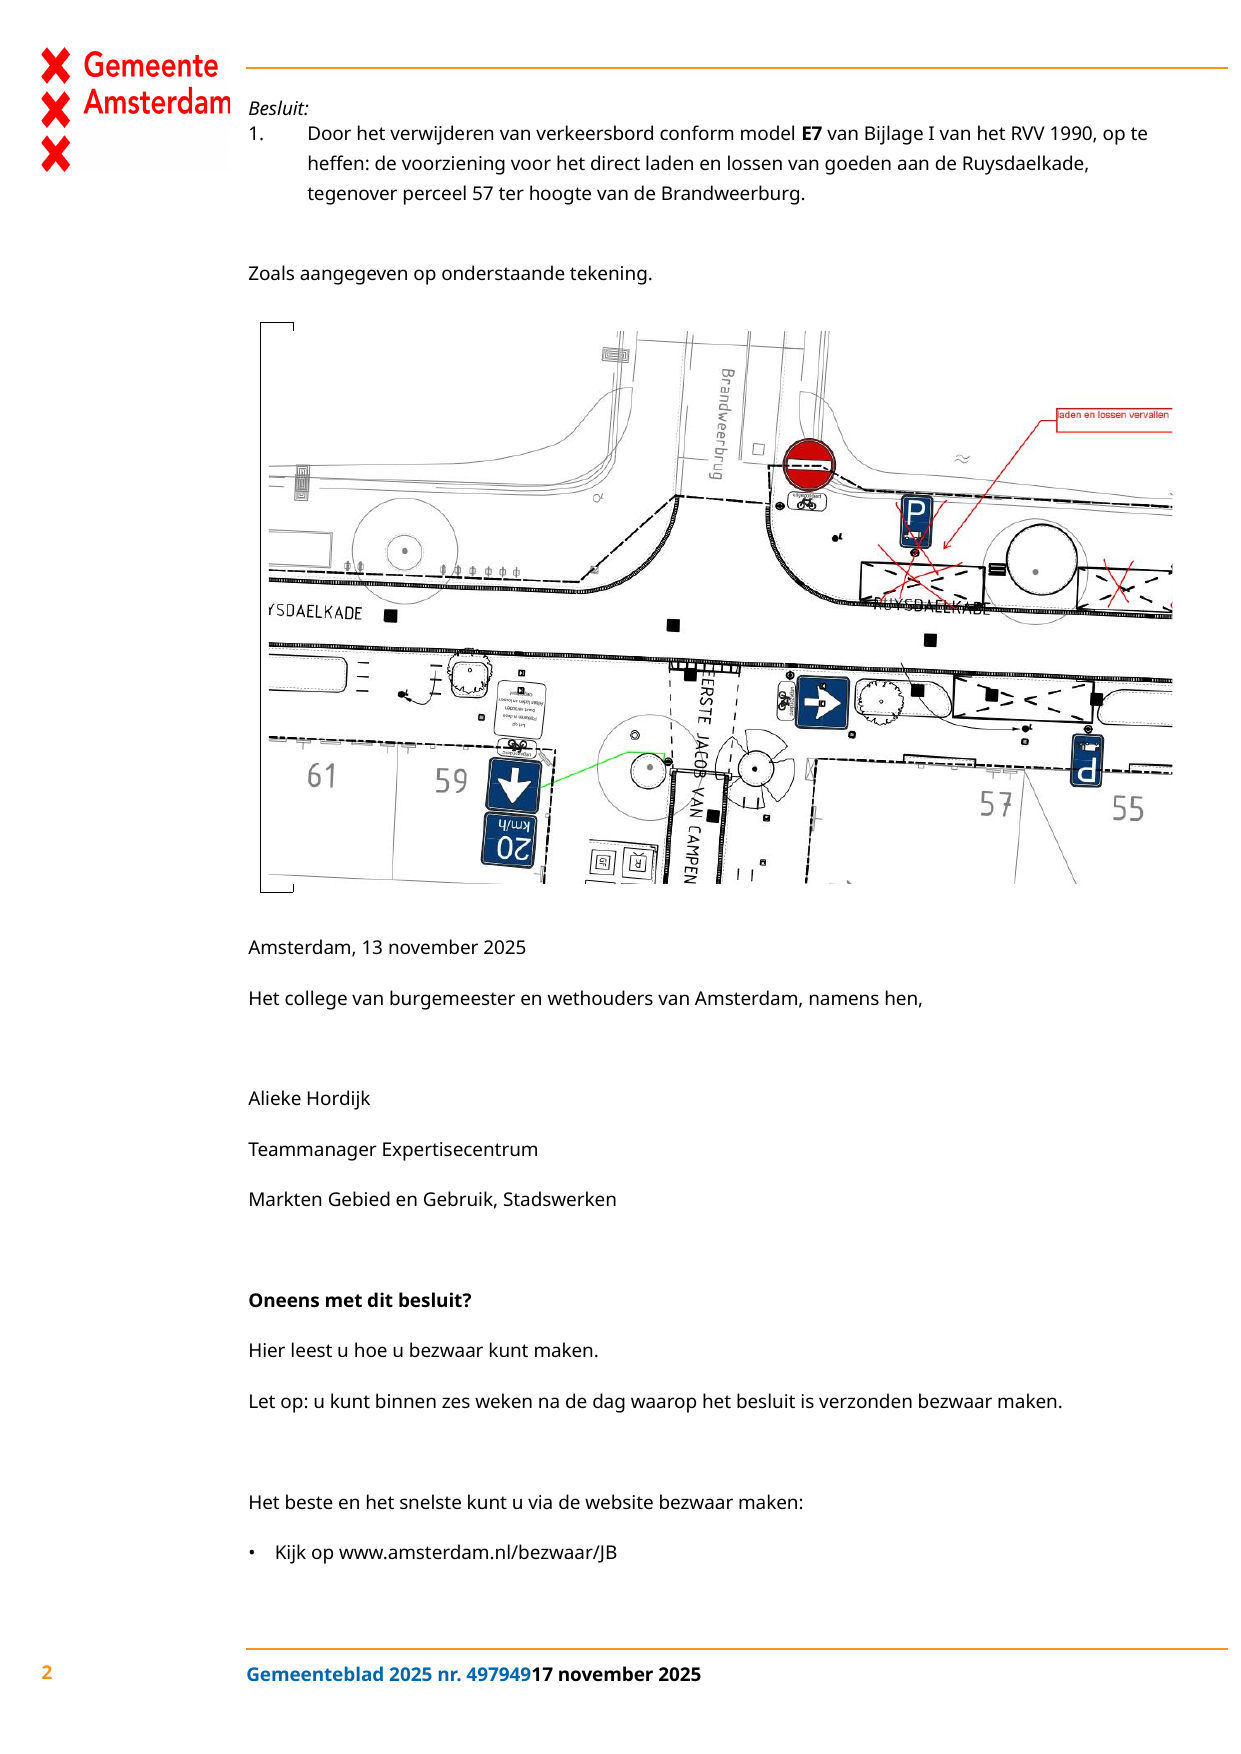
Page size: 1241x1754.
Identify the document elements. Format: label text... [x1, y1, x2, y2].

text Teammanager Expertisecentrum [248, 1136, 1152, 1162]
text Amsterdam, 13 november 2025 [248, 934, 1152, 960]
text Besluit: [248, 95, 1152, 121]
text Het beste en het snelste kunt u via de website bezwaar maken: [248, 1489, 1152, 1515]
picture [41, 47, 231, 172]
text Markten Gebied en Gebruik, Stadswerken [248, 1186, 1152, 1212]
text Hier leest u hoe u bezwaar kunt maken. [248, 1338, 1152, 1363]
text Het college van burgemeester en wethouders van Amsterdam, namens hen, [248, 985, 1152, 1011]
text Alieke Hordijk [248, 1086, 1152, 1111]
picture [268, 331, 1173, 884]
text • Kijk op www.amsterdam.nl/bezwaar/JB [248, 1539, 1152, 1565]
text Oneens met dit besluit? [248, 1287, 1152, 1313]
text Zoals aangegeven op onderstaande tekening. [248, 260, 1152, 285]
list Door het verwijderen van verkeersbord conform model E7 van Bijlage I van het RVV 1990, op te heffen: de voorziening voor het direct laden en lossen van goeden aan de Ruysdaelkade, tegenover perceel 57 ter hoogte van de Brandweerburg. [248, 121, 1152, 205]
text Let op: u kunt binnen zes weken na de dag waarop het besluit is verzonden bezwaar maken. [248, 1388, 1152, 1414]
